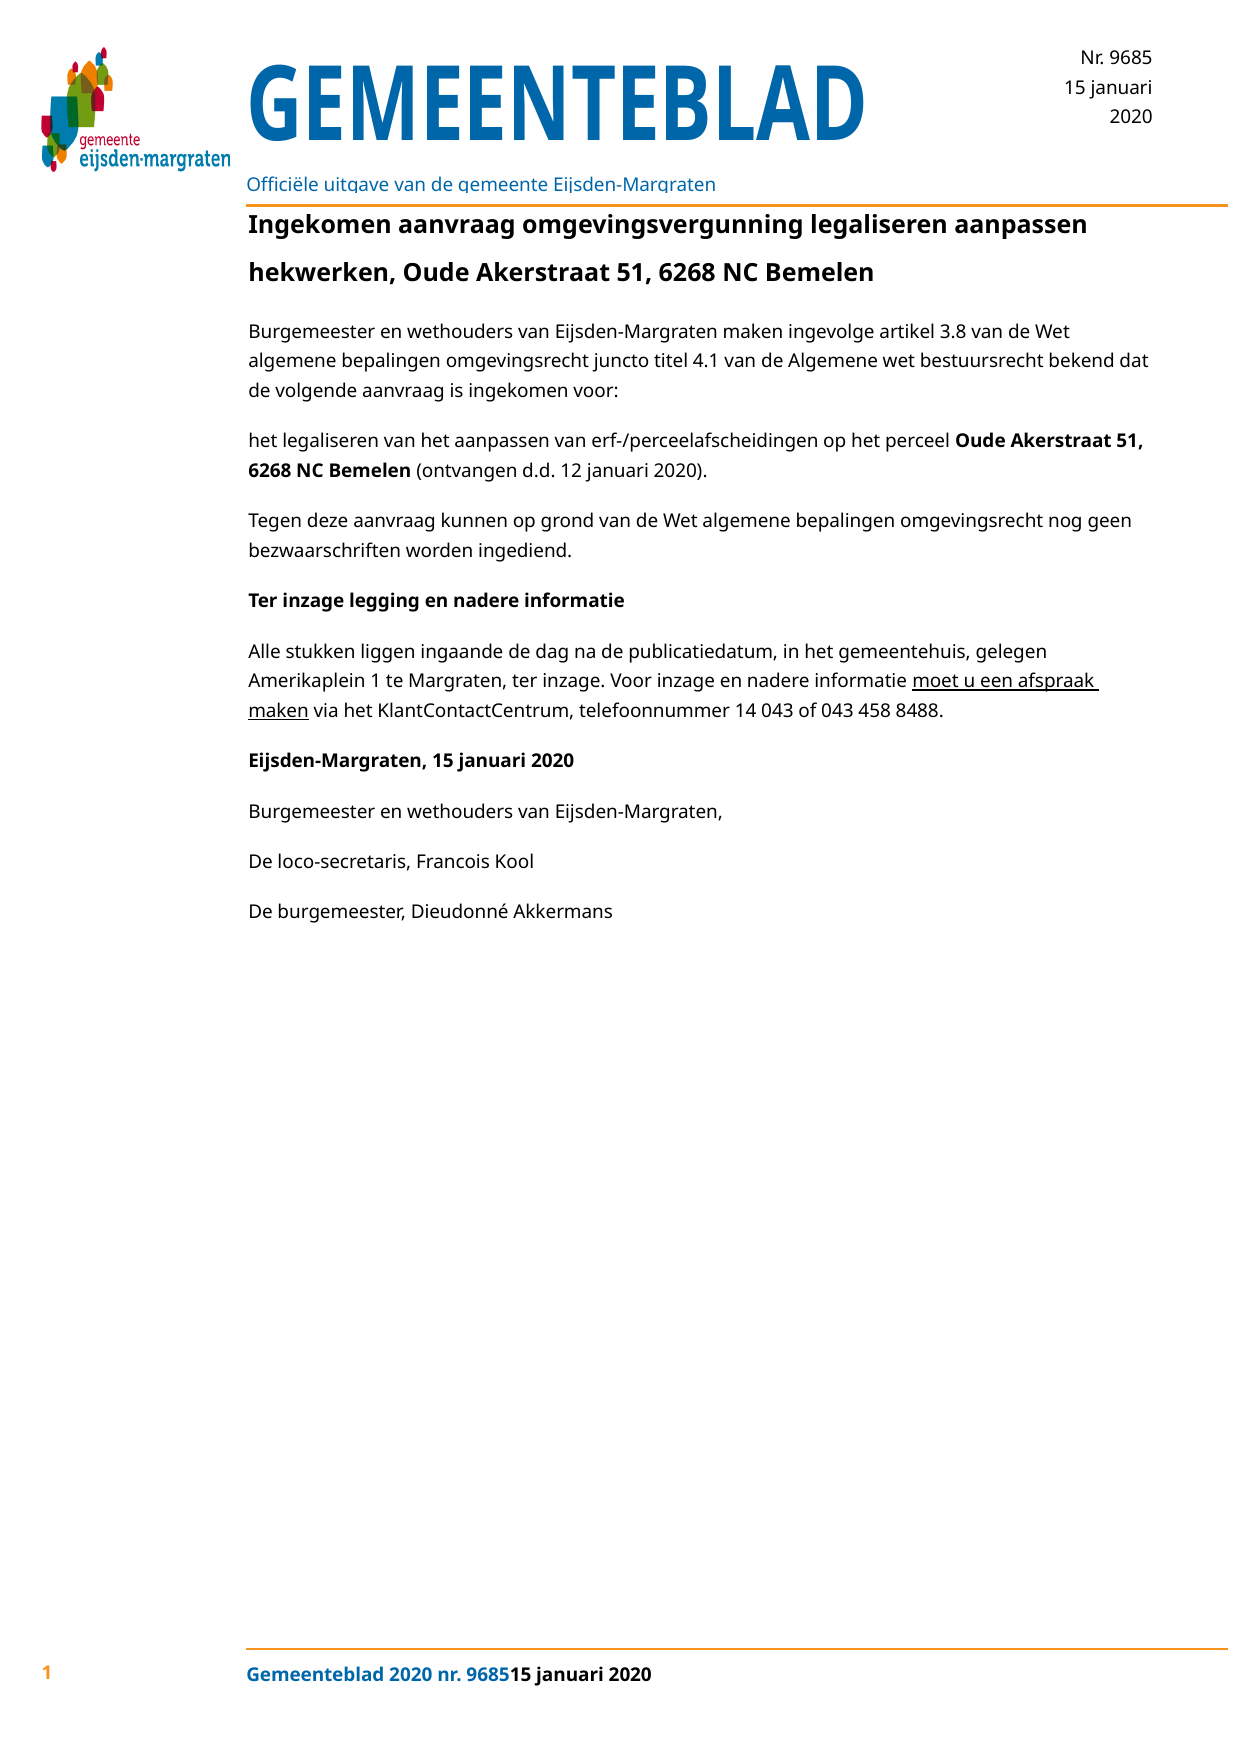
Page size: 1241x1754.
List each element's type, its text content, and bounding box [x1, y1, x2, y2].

text Ter inzage legging en nadere informatie [248, 587, 1152, 613]
text Eijsden-Margraten, 15 januari 2020 [248, 747, 1152, 773]
text het legaliseren van het aanpassen van erf-/perceelafscheidingen op het perceel Oude Akerstraat 51, 6268 NC Bemelen (ontvangen d.d. 12 januari 2020). [248, 427, 1152, 483]
picture [41, 47, 231, 172]
text Burgemeester en wethouders van Eijsden-Margraten maken ingevolge artikel 3.8 van de Wet algemene bepalingen omgevingsrecht juncto titel 4.1 van de Algemene wet bestuursrecht bekend dat de volgende aanvraag is ingekomen voor: [248, 318, 1152, 403]
text Alle stukken liggen ingaande de dag na de publicatiedatum, in het gemeentehuis, gelegen Amerikaplein 1 te Margraten, ter inzage. Voor inzage en nadere informatie moet u een afspraak maken via het KlantContactCentrum, telefoonnummer 14 043 of 043 458 8488. [248, 638, 1152, 723]
text Burgemeester en wethouders van Eijsden-Margraten, [248, 798, 1152, 824]
text De loco-secretaris, Francois Kool [248, 848, 1152, 874]
text De burgemeester, Dieudonné Akkermans [248, 899, 1152, 924]
text Ingekomen aanvraag omgevingsvergunning legaliseren aanpassen hekwerken, Oude Akerstraat 51, 6268 NC Bemelen [248, 207, 1152, 288]
text Tegen deze aanvraag kunnen op grond van de Wet algemene bepalingen omgevingsrecht nog geen bezwaarschriften worden ingediend. [248, 507, 1152, 563]
